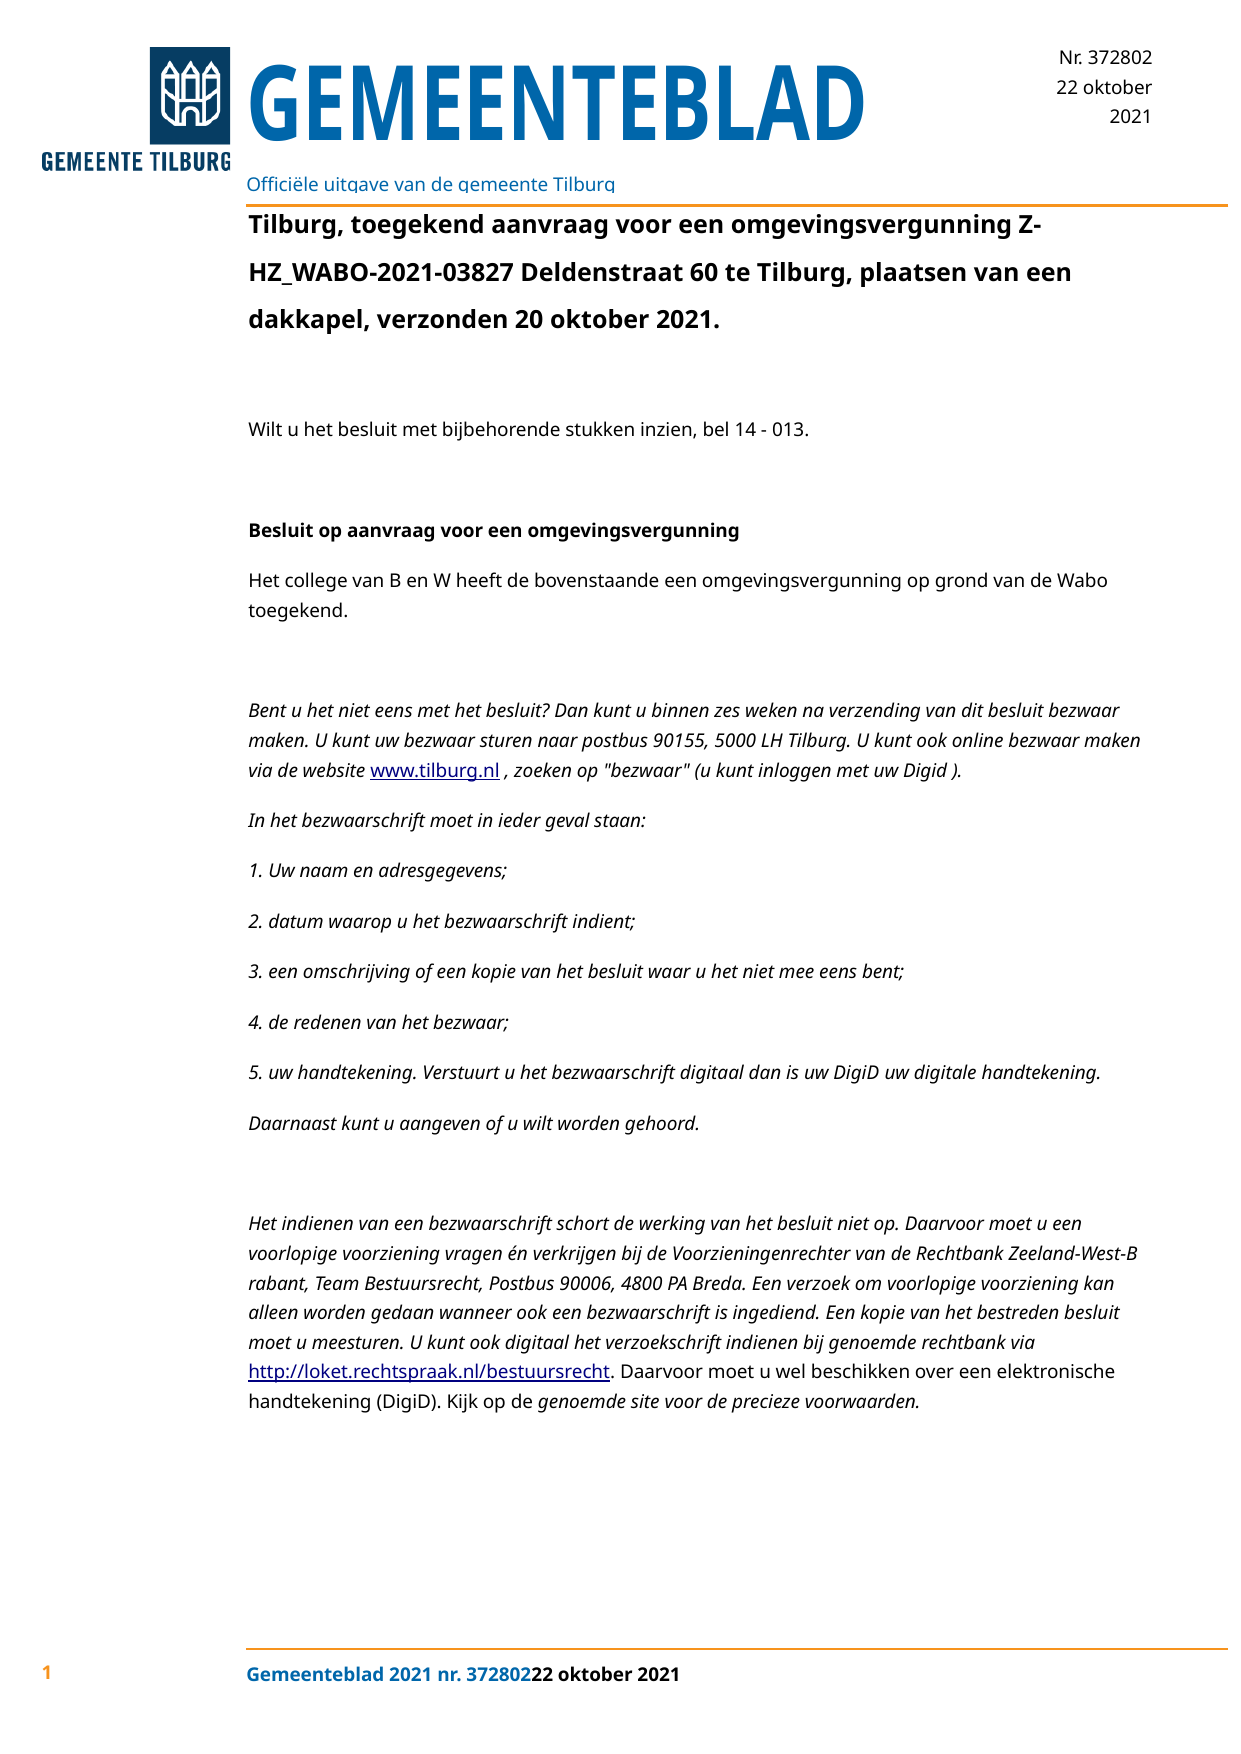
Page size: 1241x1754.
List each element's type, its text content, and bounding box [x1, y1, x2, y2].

text 1. Uw naam en adresgegevens; [248, 858, 1152, 883]
text 3. een omschrijving of een kopie van het besluit waar u het niet mee eens bent; [248, 958, 1152, 984]
text Bent u het niet eens met het besluit? Dan kunt u binnen zes weken na verzending van dit besluit bezwaar maken. U kunt uw bezwaar sturen naar postbus 90155, 5000 LH Tilburg. U kunt ook online bezwaar maken via de website www.tilburg.nl , zoeken op "bezwaar" (u kunt inloggen met uw Digid ). [248, 698, 1152, 782]
text Het indienen van een bezwaarschrift schort de werking van het besluit niet op. Daarvoor moet u een voorlopige voorziening vragen én verkrijgen bij de Voorzieningenrechter van de Rechtbank Zeeland-West-B rabant, Team Bestuursrecht, Postbus 90006, 4800 PA Breda. Een verzoek om voorlopige voorziening kan alleen worden gedaan wanneer ook een bezwaarschrift is ingediend. Een kopie van het bestreden besluit moet u meesturen. U kunt ook digitaal het verzoekschrift indienen bij genoemde rechtbank via http://loket.rechtspraak.nl/bestuursrecht. Daarvoor moet u wel beschikken over een elektronische handtekening (DigiD). Kijk op de genoemde site voor de precieze voorwaarden. [248, 1211, 1152, 1414]
text Daarnaast kunt u aangeven of u wilt worden gehoord. [248, 1110, 1152, 1135]
text 5. uw handtekening. Verstuurt u het bezwaarschrift digitaal dan is uw DigiD uw digitale handtekening. [248, 1059, 1152, 1085]
text Besluit op aanvraag voor een omgevingsvergunning [248, 517, 1152, 542]
text 2. datum waarop u het bezwaarschrift indient; [248, 908, 1152, 934]
text In het bezwaarschrift moet in ieder geval staan: [248, 807, 1152, 833]
text Wilt u het besluit met bijbehorende stukken inzien, bel 14 - 013. [248, 416, 1152, 442]
text Tilburg, toegekend aanvraag voor een omgevingsvergunning Z-HZ_WABO-2021-03827 Deldenstraat 60 te Tilburg, plaatsen van een dakkapel, verzonden 20 oktober 2021. [248, 207, 1152, 336]
text Het college van B en W heeft de bovenstaande een omgevingsvergunning op grond van de Wabo toegekend. [248, 567, 1152, 622]
picture [41, 47, 231, 172]
text 4. de redenen van het bezwaar; [248, 1009, 1152, 1034]
